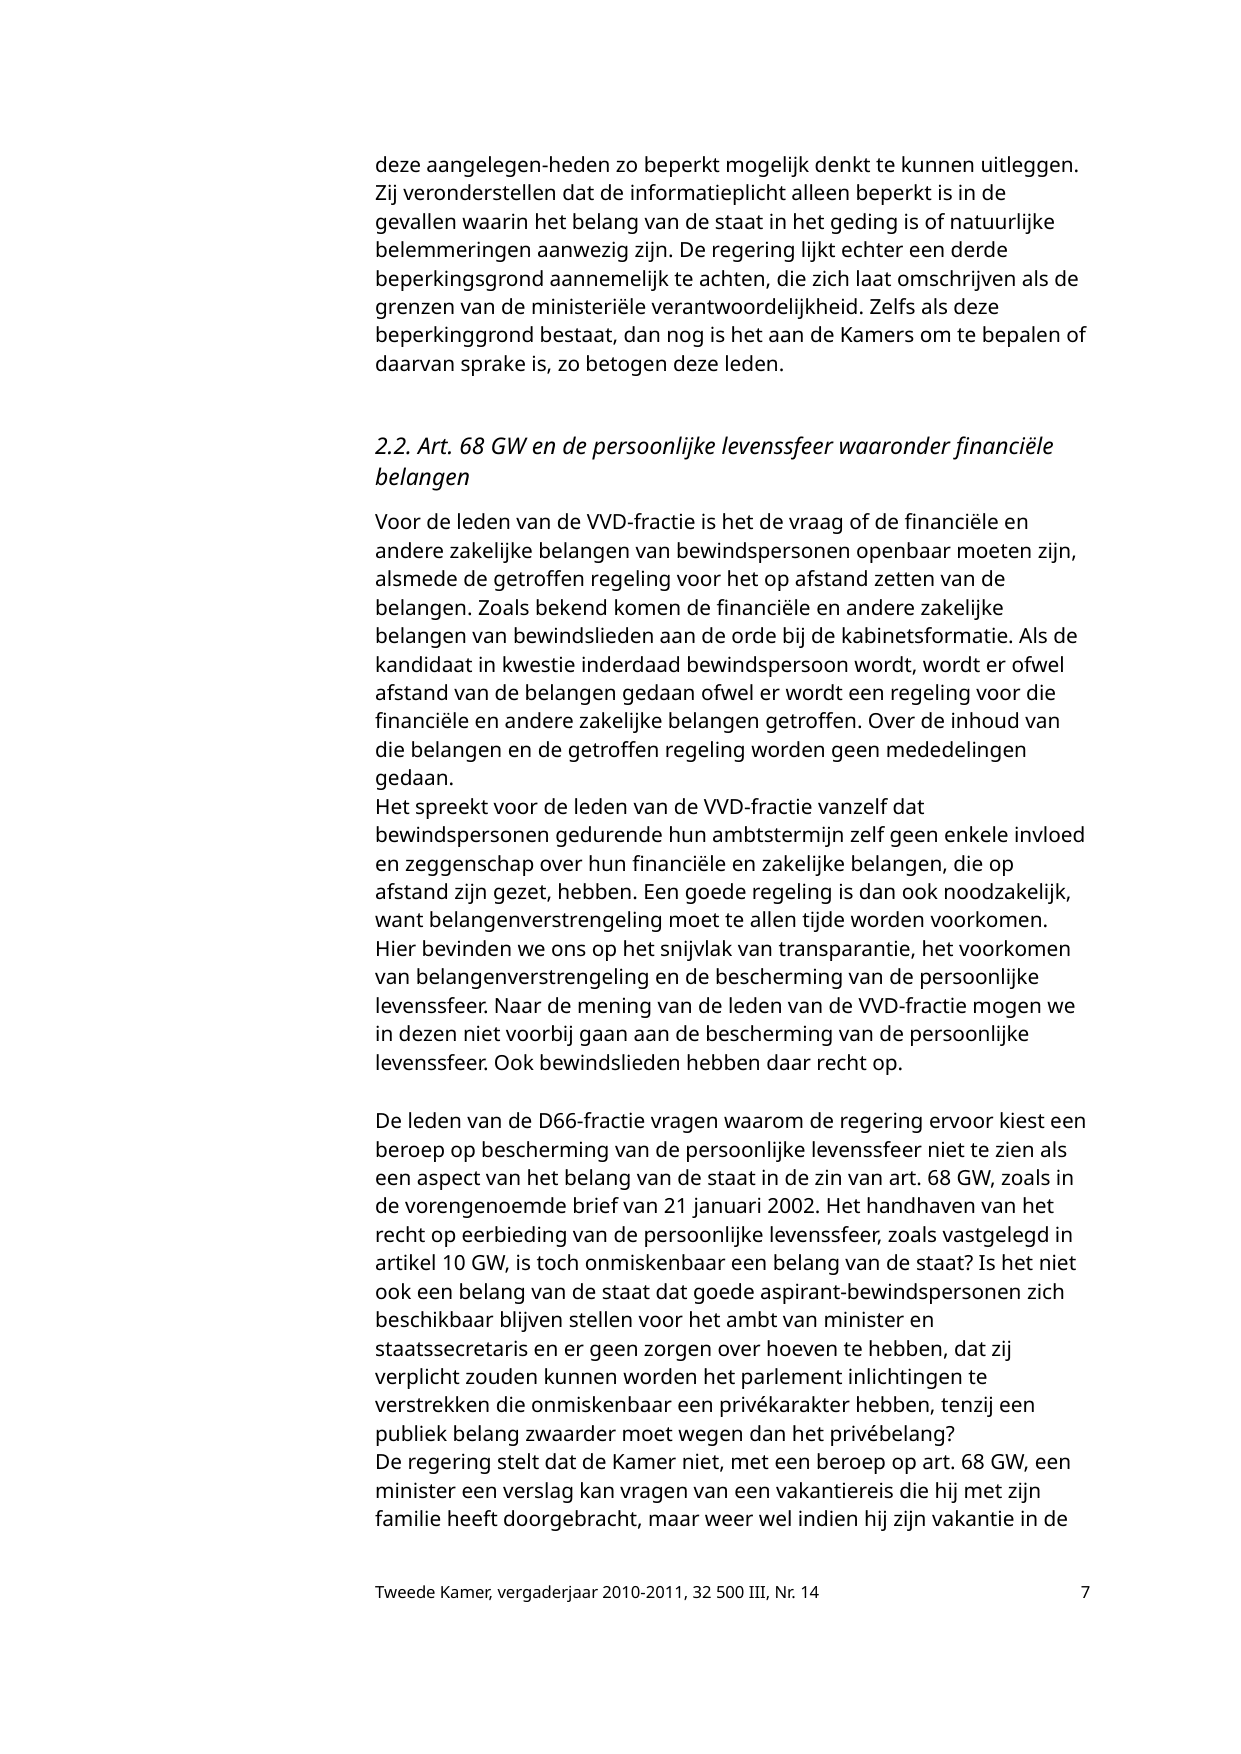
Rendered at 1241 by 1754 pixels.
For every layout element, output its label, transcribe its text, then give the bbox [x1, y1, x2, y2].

subtitle 2.2. Art. 68 GW en de persoonlijke levenssfeer waaronder financiële belangen [375, 430, 1090, 492]
text Voor de leden van de VVD-fractie is het de vraag of de financiële en andere zakelijke belangen van bewindspersonen openbaar moeten zijn, alsmede de getroffen regeling voor het op afstand zetten van de belangen. Zoals bekend komen de financiële en andere zakelijke belangen van bewindslieden aan de orde bij de kabinetsformatie. Als de kandidaat in kwestie inderdaad bewindspersoon wordt, wordt er ofwel afstand van de belangen gedaan ofwel er wordt een regeling voor die financiële en andere zakelijke belangen getroffen. Over de inhoud van die belangen en de getroffen regeling worden geen mededelingen gedaan. [375, 507, 1090, 792]
text De leden van de D66-fractie vragen waarom de regering ervoor kiest een beroep op bescherming van de persoonlijke levenssfeer niet te zien als een aspect van het belang van de staat in de zin van art. 68 GW, zoals in de vorengenoemde brief van 21 januari 2002. Het handhaven van het recht op eerbieding van de persoonlijke levenssfeer, zoals vastgelegd in artikel 10 GW, is toch onmiskenbaar een belang van de staat? Is het niet ook een belang van de staat dat goede aspirant-bewindspersonen zich beschikbaar blijven stellen voor het ambt van minister en staatssecretaris en er geen zorgen over hoeven te hebben, dat zij verplicht zouden kunnen worden het parlement inlichtingen te verstrekken die onmiskenbaar een privékarakter hebben, tenzij een publiek belang zwaarder moet wegen dan het privébelang? [375, 1106, 1090, 1447]
text deze aangelegen-heden zo beperkt mogelijk denkt te kunnen uitleggen. Zij veronderstellen dat de informatieplicht alleen beperkt is in de gevallen waarin het belang van de staat in het geding is of natuurlijke belemmeringen aanwezig zijn. De regering lijkt echter een derde beperkingsgrond aannemelijk te achten, die zich laat omschrijven als de grenzen van de ministeriële verantwoordelijkheid. Zelfs als deze beperkinggrond bestaat, dan nog is het aan de Kamers om te bepalen of daarvan sprake is, zo betogen deze leden. [375, 150, 1090, 377]
text Het spreekt voor de leden van de VVD-fractie vanzelf dat bewindspersonen gedurende hun ambtstermijn zelf geen enkele invloed en zeggenschap over hun financiële en zakelijke belangen, die op afstand zijn gezet, hebben. Een goede regeling is dan ook noodzakelijk, want belangenverstrengeling moet te allen tijde worden voorkomen. Hier bevinden we ons op het snijvlak van transparantie, het voorkomen van belangenverstrengeling en de bescherming van de persoonlijke levenssfeer. Naar de mening van de leden van de VVD-fractie mogen we in dezen niet voorbij gaan aan de bescherming van de persoonlijke levenssfeer. Ook bewindslieden hebben daar recht op. [375, 792, 1090, 1076]
text De regering stelt dat de Kamer niet, met een beroep op art. 68 GW, een minister een verslag kan vragen van een vakantiereis die hij met zijn familie heeft doorgebracht, maar weer wel indien hij zijn vakantie in de [375, 1447, 1090, 1533]
